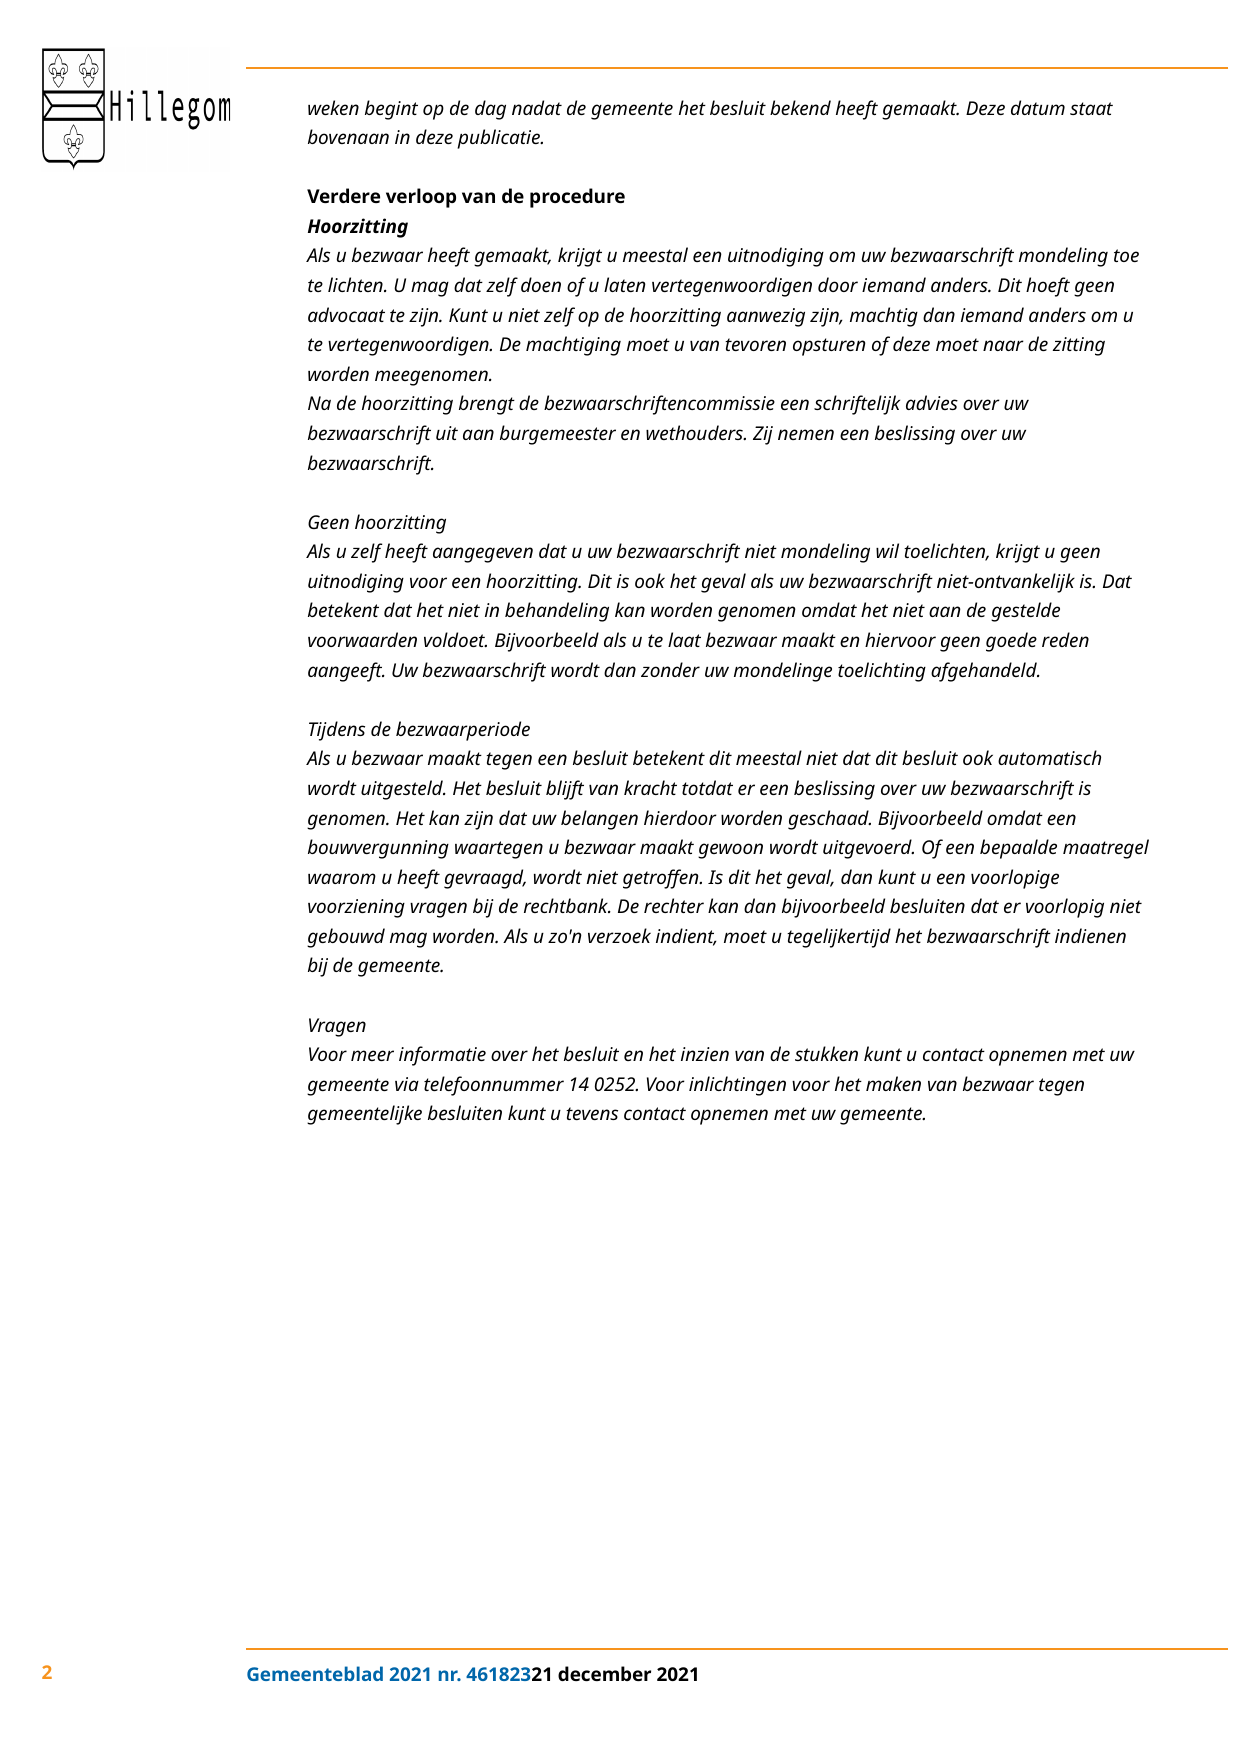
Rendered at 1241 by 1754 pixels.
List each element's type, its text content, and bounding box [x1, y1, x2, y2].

list Geen hoorzitting [248, 509, 1152, 535]
list Vragen [248, 1012, 1152, 1038]
list Voor meer informatie over het besluit en het inzien van de stukken kunt u contact opnemen met uw gemeente via telefoonnummer 14 0252. Voor inlichtingen voor het maken van bezwaar tegen gemeentelijke besluiten kunt u tevens contact opnemen met uw gemeente. [248, 1041, 1152, 1126]
list Tijdens de bezwaarperiode [248, 716, 1152, 742]
picture [41, 47, 231, 172]
list Na de hoorzitting brengt de bezwaarschriftencommissie een schriftelijk advies over uw bezwaarschrift uit aan burgemeester en wethouders. Zij nemen een beslissing over uw bezwaarschrift. [248, 391, 1152, 476]
list Als u bezwaar heeft gemaakt, krijgt u meestal een uitnodiging om uw bezwaarschrift mondeling toe te lichten. U mag dat zelf doen of u laten vertegenwoordigen door iemand anders. Dit hoeft geen advocaat te zijn. Kunt u niet zelf op de hoorzitting aanwezig zijn, machtig dan iemand anders om u te vertegenwoordigen. De machtiging moet u van tevoren opsturen of deze moet naar de zitting worden meegenomen. [248, 243, 1152, 387]
list Verdere verloop van de procedure [248, 183, 1152, 209]
list Hoorzitting [248, 213, 1152, 239]
list weken begint op de dag nadat de gemeente het besluit bekend heeft gemaakt. Deze datum staat bovenaan in deze publicatie. [248, 95, 1152, 150]
list Als u bezwaar maakt tegen een besluit betekent dit meestal niet dat dit besluit ook automatisch wordt uitgesteld. Het besluit blijft van kracht totdat er een beslissing over uw bezwaarschrift is genomen. Het kan zijn dat uw belangen hierdoor worden geschaad. Bijvoorbeeld omdat een bouwvergunning waartegen u bezwaar maakt gewoon wordt uitgevoerd. Of een bepaalde maatregel waarom u heeft gevraagd, wordt niet getroffen. Is dit het geval, dan kunt u een voorlopige voorziening vragen bij de rechtbank. De rechter kan dan bijvoorbeeld besluiten dat er voorlopig niet gebouwd mag worden. Als u zo'n verzoek indient, moet u tegelijkertijd het bezwaarschrift indienen bij de gemeente. [248, 746, 1152, 978]
list Als u zelf heeft aangegeven dat u uw bezwaarschrift niet mondeling wil toelichten, krijgt u geen uitnodiging voor een hoorzitting. Dit is ook het geval als uw bezwaarschrift niet-ontvankelijk is. Dat betekent dat het niet in behandeling kan worden genomen omdat het niet aan de gestelde voorwaarden voldoet. Bijvoorbeeld als u te laat bezwaar maakt en hiervoor geen goede reden aangeeft. Uw bezwaarschrift wordt dan zonder uw mondelinge toelichting afgehandeld. [248, 538, 1152, 683]
